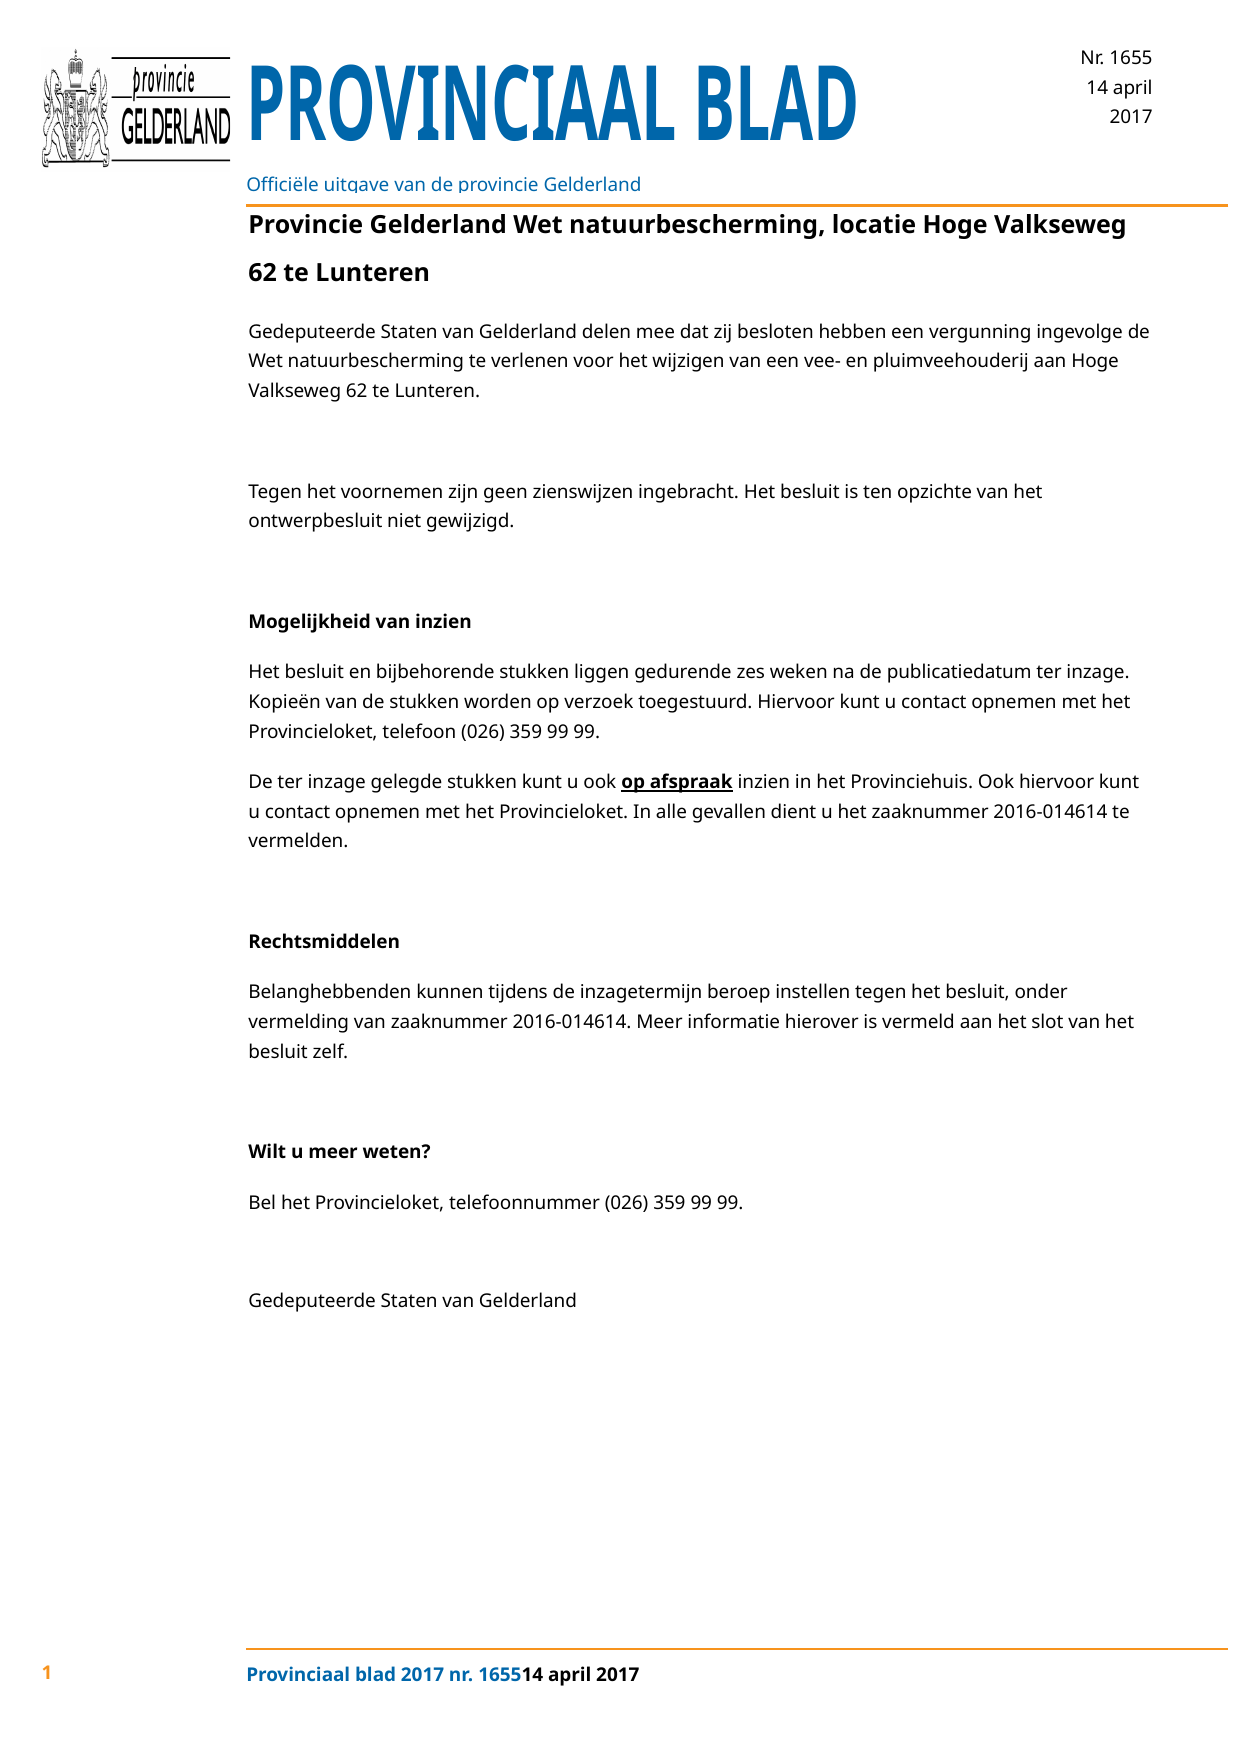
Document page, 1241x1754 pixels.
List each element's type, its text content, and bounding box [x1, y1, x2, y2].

text Gedeputeerde Staten van Gelderland delen mee dat zij besloten hebben een vergunning ingevolge de Wet natuurbescherming te verlenen voor het wijzigen van een vee- en pluimveehouderij aan Hoge Valkseweg 62 te Lunteren. [248, 318, 1152, 403]
text Mogelijkheid van inzien [248, 608, 1152, 634]
text Gedeputeerde Staten van Gelderland [248, 1287, 1152, 1313]
text Bel het Provincieloket, telefoonnummer (026) 359 99 99. [248, 1189, 1152, 1215]
text Het besluit en bijbehorende stukken liggen gedurende zes weken na de publicatiedatum ter inzage. Kopieën van de stukken worden op verzoek toegestuurd. Hiervoor kunt u contact opnemen met het Provincieloket, telefoon (026) 359 99 99. [248, 659, 1152, 744]
text De ter inzage gelegde stukken kunt u ook op afspraak inzien in het Provinciehuis. Ook hiervoor kunt u contact opnemen met het Provincieloket. In alle gevallen dient u het zaaknummer 2016-014614 te vermelden. [248, 768, 1152, 853]
text Tegen het voornemen zijn geen zienswijzen ingebracht. Het besluit is ten opzichte van het ontwerpbesluit niet gewijzigd. [248, 478, 1152, 533]
picture [41, 47, 231, 172]
text Provincie Gelderland Wet natuurbescherming, locatie Hoge Valkseweg 62 te Lunteren [248, 207, 1152, 288]
text Belanghebbenden kunnen tijdens de inzagetermijn beroep instellen tegen het besluit, onder vermelding van zaaknummer 2016-014614. Meer informatie hierover is vermeld aan het slot van het besluit zelf. [248, 979, 1152, 1064]
text Rechtsmiddelen [248, 928, 1152, 954]
text Wilt u meer weten? [248, 1139, 1152, 1164]
